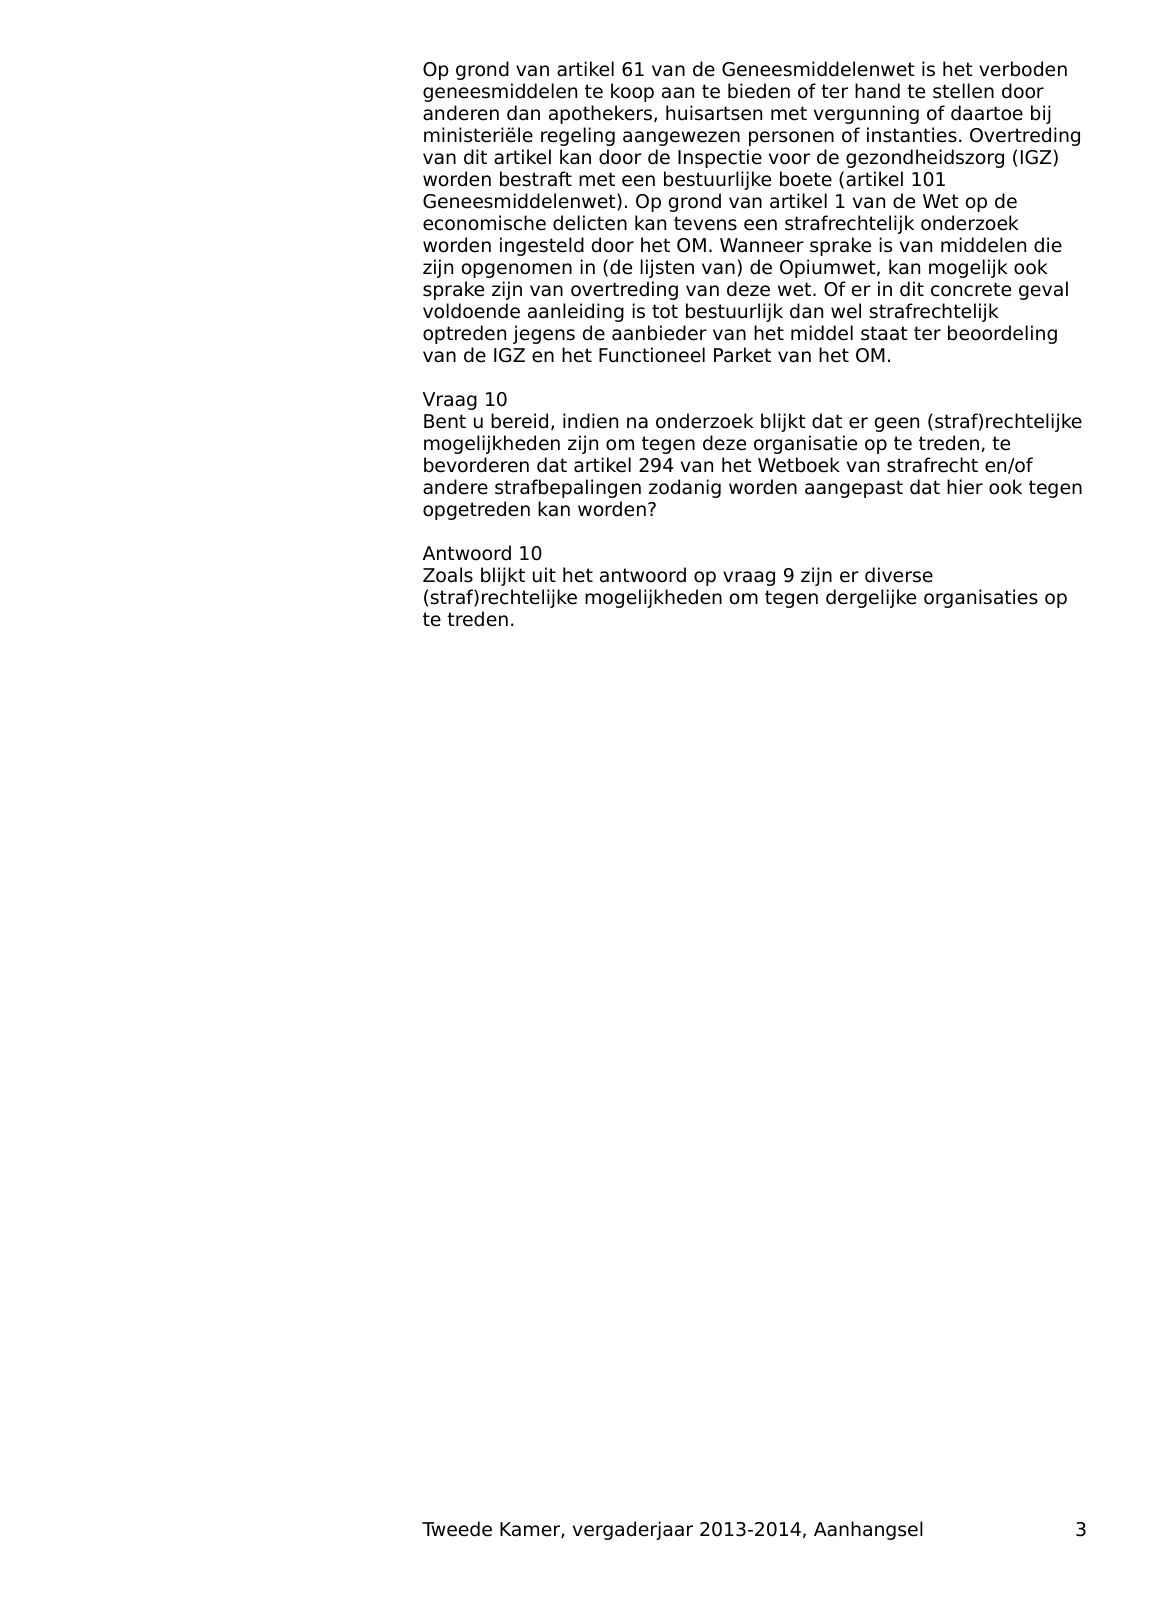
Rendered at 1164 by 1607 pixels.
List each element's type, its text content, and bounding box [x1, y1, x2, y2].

text Vraag 10 [422, 389, 1087, 411]
text Op grond van artikel 61 van de Geneesmiddelenwet is het verboden geneesmiddelen te koop aan te bieden of ter hand te stellen door anderen dan apothekers, huisartsen met vergunning of daartoe bij ministeriële regeling aangewezen personen of instanties. Overtreding van dit artikel kan door de Inspectie voor de gezondheidszorg (IGZ) worden bestraft met een bestuurlijke boete (artikel 101 Geneesmiddelenwet). Op grond van artikel 1 van de Wet op de economische delicten kan tevens een strafrechtelijk onderzoek worden ingesteld door het OM. Wanneer sprake is van middelen die zijn opgenomen in (de lijsten van) de Opiumwet, kan mogelijk ook sprake zijn van overtreding van deze wet. Of er in dit concrete geval voldoende aanleiding is tot bestuurlijk dan wel strafrechtelijk optreden jegens de aanbieder van het middel staat ter beoordeling van de IGZ en het Functioneel Parket van het OM. [422, 59, 1087, 367]
text Zoals blijkt uit het antwoord op vraag 9 zijn er diverse (straf)rechtelijke mogelijkheden om tegen dergelijke organisaties op te treden. [422, 565, 1087, 631]
text Bent u bereid, indien na onderzoek blijkt dat er geen (straf)rechtelijke mogelijkheden zijn om tegen deze organisatie op te treden, te bevorderen dat artikel 294 van het Wetboek van strafrecht en/of andere strafbepalingen zodanig worden aangepast dat hier ook tegen opgetreden kan worden? [422, 411, 1087, 521]
text Antwoord 10 [422, 543, 1087, 565]
